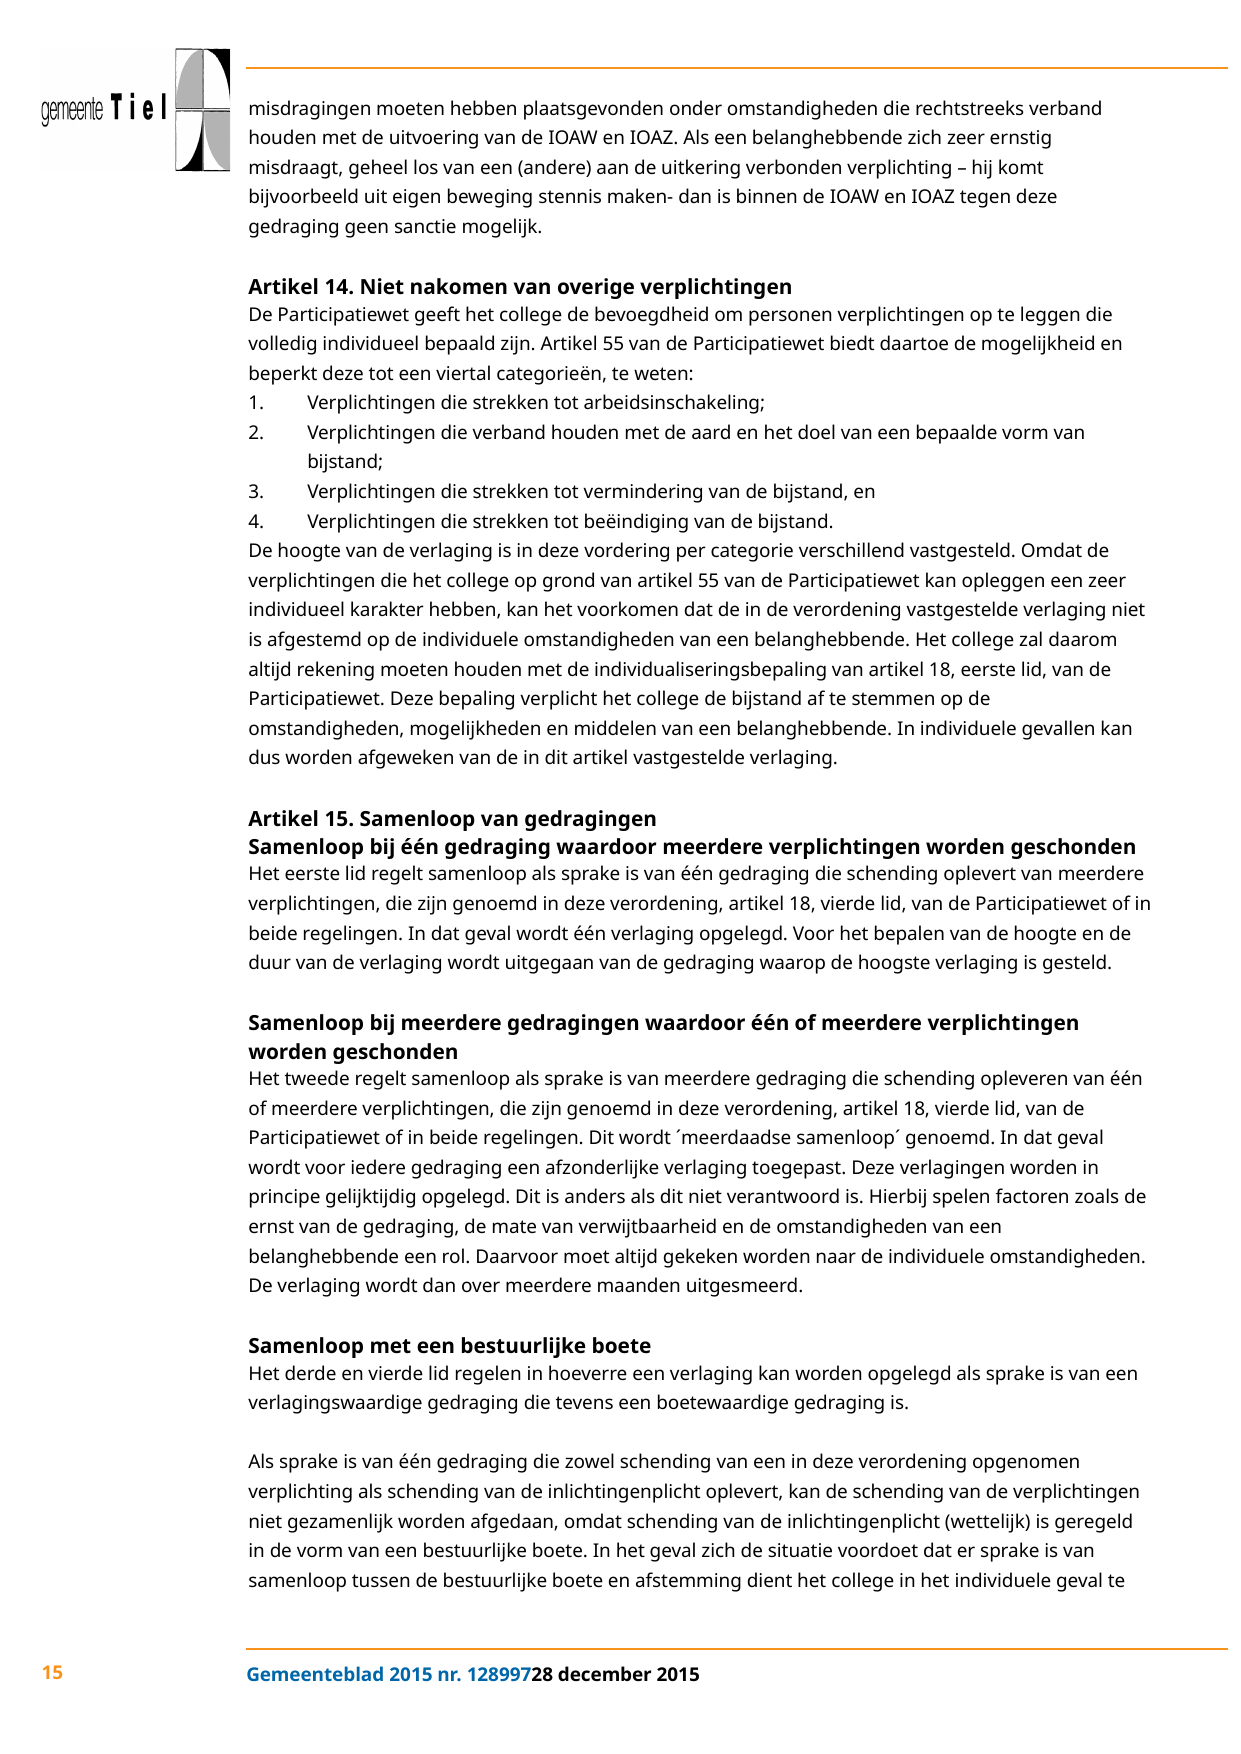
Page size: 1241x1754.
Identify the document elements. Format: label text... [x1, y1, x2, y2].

list Verplichtingen die strekken tot beëindiging van de bijstand. [248, 508, 1152, 533]
text Als sprake is van één gedraging die zowel schending van een in deze verordening opgenomen verplichting als schending van de inlichtingenplicht oplevert, kan de schending van de verplichtingen niet gezamenlijk worden afgedaan, omdat schending van de inlichtingenplicht (wettelijk) is geregeld in de vorm van een bestuurlijke boete. In het geval zich de situatie voordoet dat er sprake is van samenloop tussen de bestuurlijke boete en afstemming dient het college in het individuele geval te [248, 1449, 1152, 1593]
text misdragingen moeten hebben plaatsgevonden onder omstandigheden die rechtstreeks verband houden met de uitvoering van de IOAW en IOAZ. Als een belanghebbende zich zeer ernstig misdraagt, geheel los van een (andere) aan de uitkering verbonden verplichting – hij komt bijvoorbeeld uit eigen beweging stennis maken- dan is binnen de IOAW en IOAZ tegen deze gedraging geen sanctie mogelijk. [248, 95, 1152, 239]
text Samenloop bij één gedraging waardoor meerdere verplichtingen worden geschonden [248, 832, 1152, 861]
text De Participatiewet geeft het college de bevoegdheid om personen verplichtingen op te leggen die volledig individueel bepaald zijn. Artikel 55 van de Participatiewet biedt daartoe de mogelijkheid en beperkt deze tot een viertal categorieën, te weten: [248, 301, 1152, 386]
picture [41, 47, 231, 172]
text Samenloop bij meerdere gedragingen waardoor één of meerdere verplichtingen worden geschonden [248, 1008, 1152, 1065]
list Verplichtingen die verband houden met de aard en het doel van een bepaalde vorm van bijstand; [248, 419, 1152, 474]
text Artikel 14. Niet nakomen van overige verplichtingen [248, 272, 1152, 301]
text Artikel 15. Samenloop van gedragingen [248, 804, 1152, 832]
text De hoogte van de verlaging is in deze vordering per categorie verschillend vastgesteld. Omdat de verplichtingen die het college op grond van artikel 55 van de Participatiewet kan opleggen een zeer individueel karakter hebben, kan het voorkomen dat de in de verordening vastgestelde verlaging niet is afgestemd op de individuele omstandigheden van een belanghebbende. Het college zal daarom altijd rekening moeten houden met de individualiseringsbepaling van artikel 18, eerste lid, van de Participatiewet. Deze bepaling verplicht het college de bijstand af te stemmen op de omstandigheden, mogelijkheden en middelen van een belanghebbende. In individuele gevallen kan dus worden afgeweken van de in dit artikel vastgestelde verlaging. [248, 537, 1152, 770]
text Het derde en vierde lid regelen in hoeverre een verlaging kan worden opgelegd als sprake is van een verlagingswaardige gedraging die tevens een boetewaardige gedraging is. [248, 1360, 1152, 1415]
text Het tweede regelt samenloop als sprake is van meerdere gedraging die schending opleveren van één of meerdere verplichtingen, die zijn genoemd in deze verordening, artikel 18, vierde lid, van de Participatiewet of in beide regelingen. Dit wordt ´meerdaadse samenloop´ genoemd. In dat geval wordt voor iedere gedraging een afzonderlijke verlaging toegepast. Deze verlagingen worden in principe gelijktijdig opgelegd. Dit is anders als dit niet verantwoord is. Hierbij spelen factoren zoals de ernst van de gedraging, de mate van verwijtbaarheid en de omstandigheden van een belanghebbende een rol. Daarvoor moet altijd gekeken worden naar de individuele omstandigheden. De verlaging wordt dan over meerdere maanden uitgesmeerd. [248, 1065, 1152, 1298]
list Verplichtingen die strekken tot arbeidsinschakeling; [248, 389, 1152, 415]
text Het eerste lid regelt samenloop als sprake is van één gedraging die schending oplevert van meerdere verplichtingen, die zijn genoemd in deze verordening, artikel 18, vierde lid, van de Participatiewet of in beide regelingen. In dat geval wordt één verlaging opgelegd. Voor het bepalen van de hoogte en de duur van de verlaging wordt uitgegaan van de gedraging waarop de hoogste verlaging is gesteld. [248, 861, 1152, 975]
list Verplichtingen die strekken tot vermindering van de bijstand, en [248, 478, 1152, 504]
text Samenloop met een bestuurlijke boete [248, 1332, 1152, 1360]
